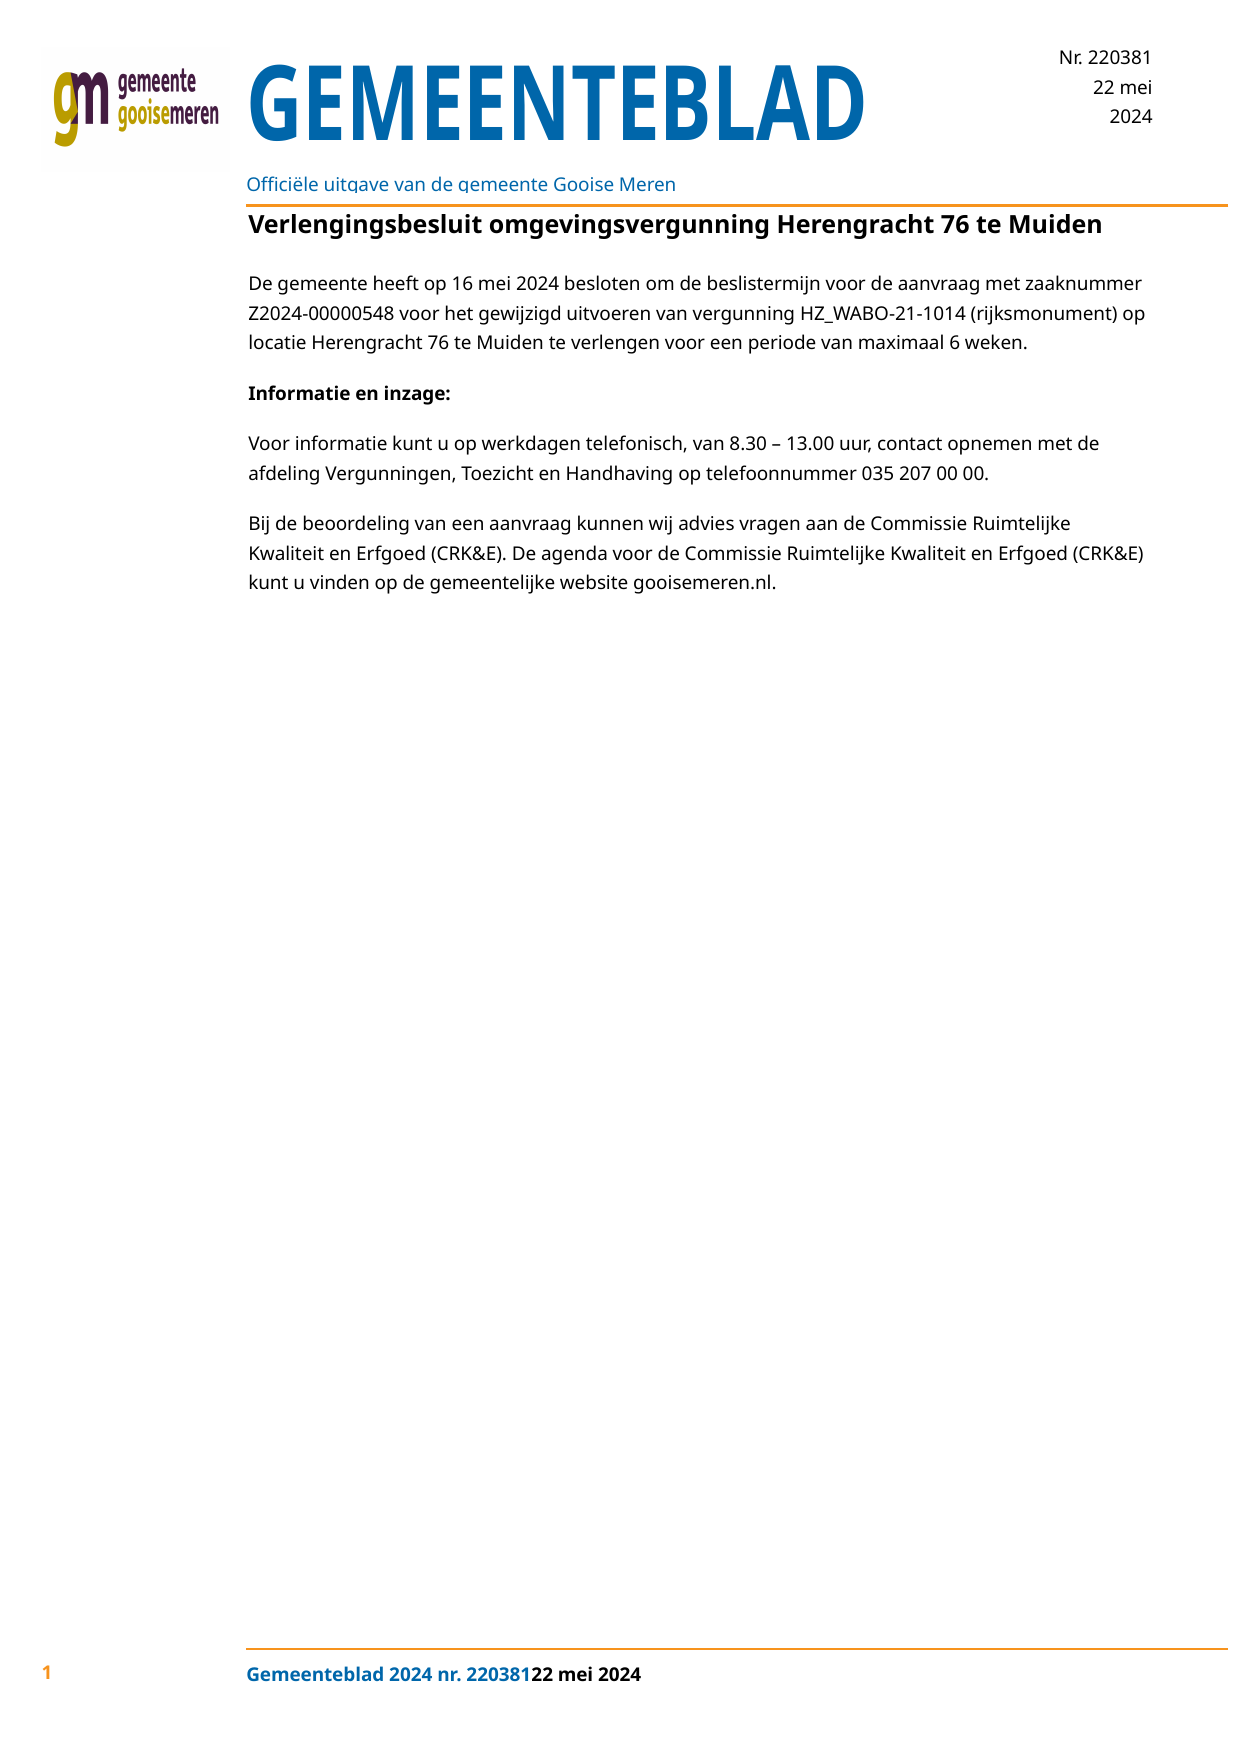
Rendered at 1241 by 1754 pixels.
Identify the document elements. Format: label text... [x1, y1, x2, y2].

text Bij de beoordeling van een aanvraag kunnen wij advies vragen aan de Commissie Ruimtelijke Kwaliteit en Erfgoed (CRK&E). De agenda voor de Commissie Ruimtelijke Kwaliteit en Erfgoed (CRK&E) kunt u vinden op de gemeentelijke website gooisemeren.nl. [248, 510, 1152, 595]
text Voor informatie kunt u op werkdagen telefonisch, van 8.30 – 13.00 uur, contact opnemen met de afdeling Vergunningen, Toezicht en Handhaving op telefoonnummer 035 207 00 00. [248, 430, 1152, 486]
text Verlengingsbesluit omgevingsvergunning Herengracht 76 te Muiden [248, 207, 1152, 241]
picture [41, 47, 231, 172]
text De gemeente heeft op 16 mei 2024 besloten om de beslistermijn voor de aanvraag met zaaknummer Z2024-00000548 voor het gewijzigd uitvoeren van vergunning HZ_WABO-21-1014 (rijksmonument) op locatie Herengracht 76 te Muiden te verlengen voor een periode van maximaal 6 weken. [248, 270, 1152, 355]
text Informatie en inzage: [248, 380, 1152, 406]
